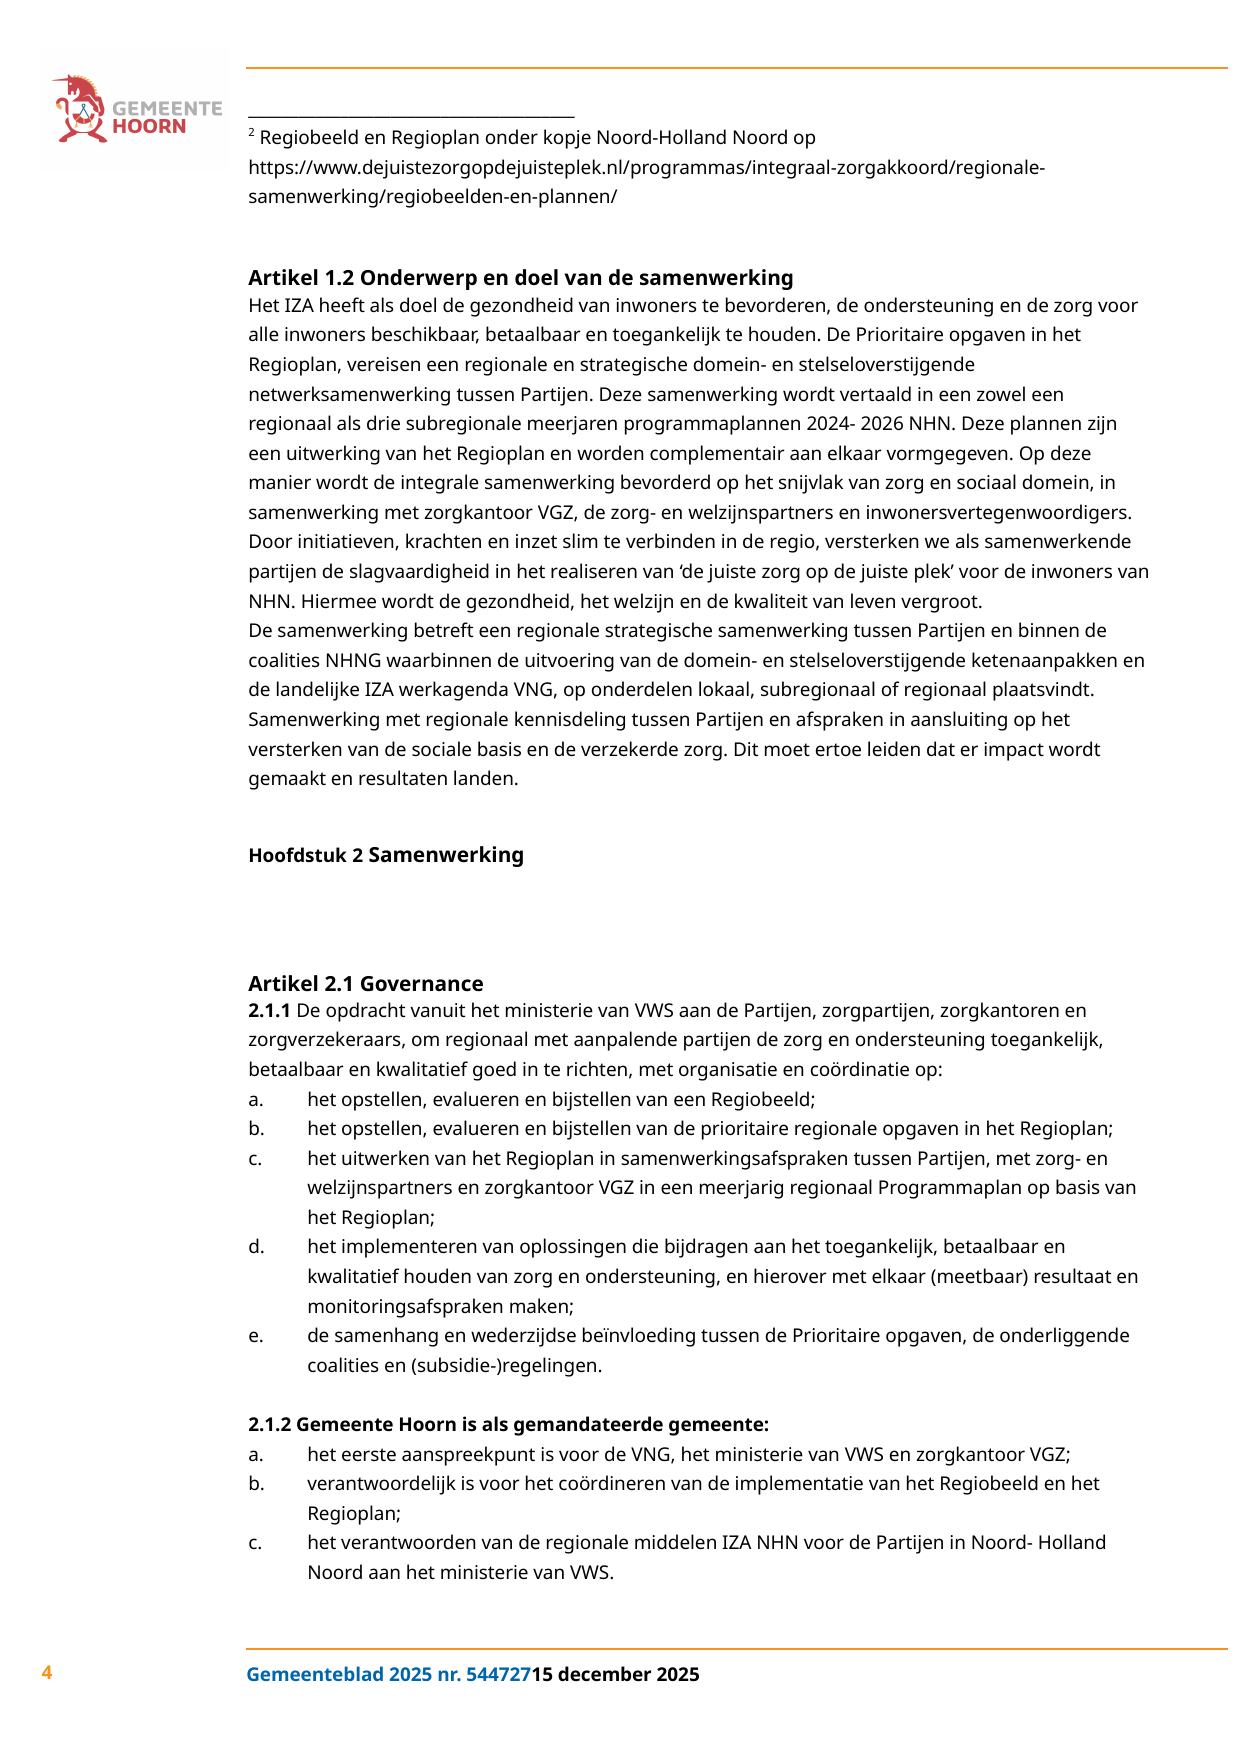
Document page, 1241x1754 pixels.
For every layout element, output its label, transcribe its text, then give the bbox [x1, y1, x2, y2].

list het eerste aanspreekpunt is voor de VNG, het ministerie van VWS en zorgkantoor VGZ; [248, 1441, 1152, 1467]
text Artikel 2.1 Governance [248, 969, 1152, 997]
list het uitwerken van het Regioplan in samenwerkingsafspraken tussen Partijen, met zorg- en welzijnspartners en zorgkantoor VGZ in een meerjarig regionaal Programmaplan op basis van het Regioplan; [248, 1145, 1152, 1230]
text Door initiatieven, krachten en inzet slim te verbinden in de regio, versterken we als samenwerkende partijen de slagvaardigheid in het realiseren van ‘de juiste zorg op de juiste plek’ voor de inwoners van NHN. Hiermee wordt de gezondheid, het welzijn en de kwaliteit van leven vergroot. [248, 529, 1152, 613]
text 2 Regiobeeld en Regioplan onder kopje Noord-Holland Noord op https://www.dejuistezorgopdejuisteplek.nl/programmas/integraal-zorgakkoord/regionale-samenwerking/regiobeelden-en-plannen/ [248, 124, 1152, 209]
list het verantwoorden van de regionale middelen IZA NHN voor de Partijen in Noord- Holland Noord aan het ministerie van VWS. [248, 1529, 1152, 1585]
list het implementeren van oplossingen die bijdragen aan het toegankelijk, betaalbaar en kwalitatief houden van zorg en ondersteuning, en hierover met elkaar (meetbaar) resultaat en monitoringsafspraken maken; [248, 1234, 1152, 1319]
text Artikel 1.2 Onderwerp en doel van de samenwerking [248, 263, 1152, 292]
list het opstellen, evalueren en bijstellen van de prioritaire regionale opgaven in het Regioplan; [248, 1115, 1152, 1141]
text 2.1.1 De opdracht vanuit het ministerie van VWS aan de Partijen, zorgpartijen, zorgkantoren en zorgverzekeraars, om regionaal met aanpalende partijen de zorg en ondersteuning toegankelijk, betaalbaar en kwalitatief goed in te richten, met organisatie en coördinatie op: [248, 997, 1152, 1082]
list het opstellen, evalueren en bijstellen van een Regiobeeld; [248, 1086, 1152, 1112]
text Hoofdstuk 2 Samenwerking [248, 841, 1152, 869]
list verantwoordelijk is voor het coördineren van de implementatie van het Regiobeeld en het Regioplan; [248, 1470, 1152, 1526]
list de samenhang en wederzijdse beïnvloeding tussen de Prioritaire opgaven, de onderliggende coalities en (subsidie-)regelingen. [248, 1322, 1152, 1378]
text De samenwerking betreft een regionale strategische samenwerking tussen Partijen en binnen de coalities NHNG waarbinnen de uitvoering van de domein- en stelseloverstijgende ketenaanpakken en de landelijke IZA werkagenda VNG, op onderdelen lokaal, subregionaal of regionaal plaatsvindt. Samenwerking met regionale kennisdeling tussen Partijen en afspraken in aansluiting op het versterken van de sociale basis en de verzekerde zorg. Dit moet ertoe leiden dat er impact wordt gemaakt en resultaten landen. [248, 617, 1152, 791]
text Het IZA heeft als doel de gezondheid van inwoners te bevorderen, de ondersteuning en de zorg voor alle inwoners beschikbaar, betaalbaar en toegankelijk te houden. De Prioritaire opgaven in het Regioplan, vereisen een regionale en strategische domein- en stelseloverstijgende netwerksamenwerking tussen Partijen. Deze samenwerking wordt vertaald in een zowel een regionaal als drie subregionale meerjaren programmaplannen 2024- 2026 NHN. Deze plannen zijn een uitwerking van het Regioplan en worden complementair aan elkaar vormgegeven. Op deze manier wordt de integrale samenwerking bevorderd op het snijvlak van zorg en sociaal domein, in samenwerking met zorgkantoor VGZ, de zorg- en welzijnspartners en inwonersvertegenwoordigers. [248, 292, 1152, 525]
picture [41, 47, 231, 172]
text _______________________________________ [248, 95, 1152, 121]
text 2.1.2 Gemeente Hoorn is als gemandateerde gemeente: [248, 1411, 1152, 1437]
